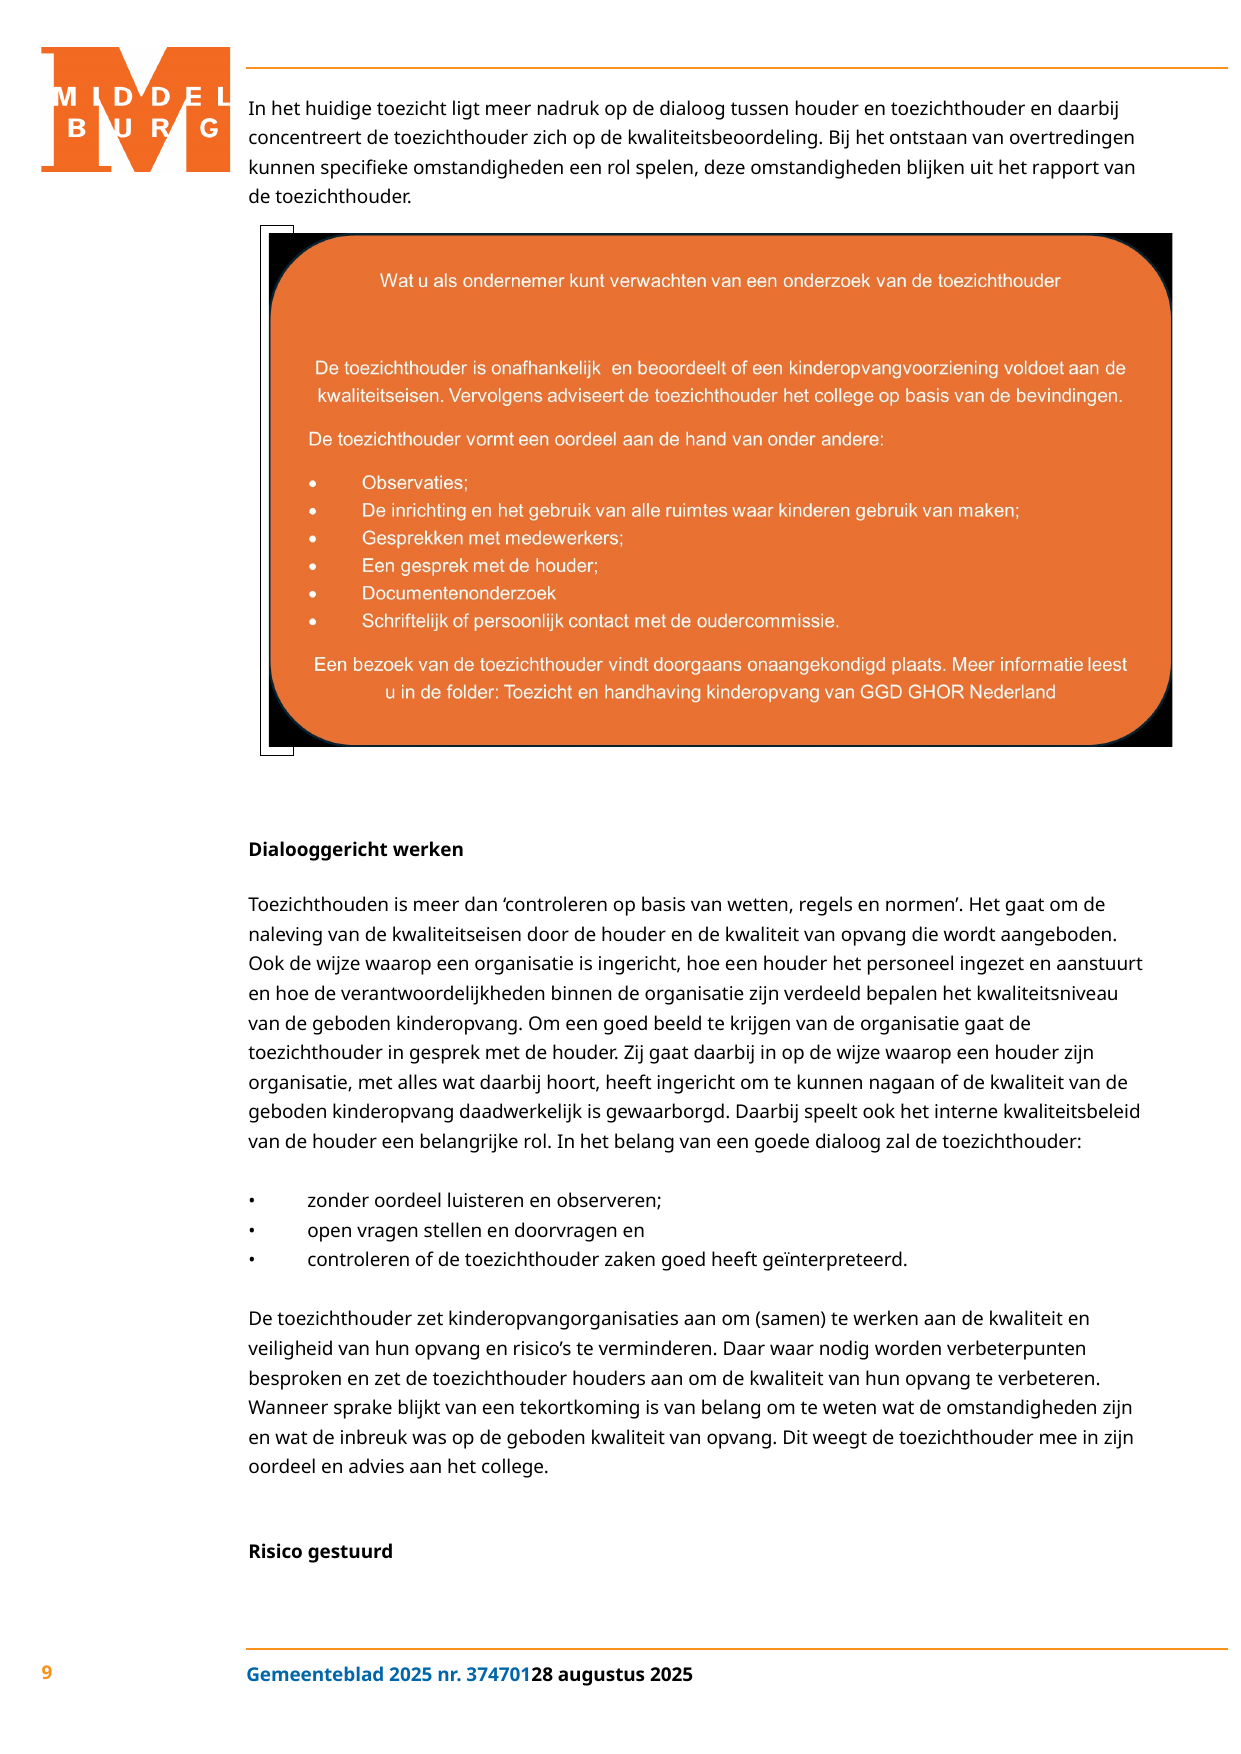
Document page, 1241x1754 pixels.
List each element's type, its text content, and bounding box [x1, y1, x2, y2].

text De toezichthouder zet kinderopvangorganisaties aan om (samen) te werken aan de kwaliteit en veiligheid van hun opvang en risico’s te verminderen. Daar waar nodig worden verbeterpunten besproken en zet de toezichthouder houders aan om de kwaliteit van hun opvang te verbeteren. Wanneer sprake blijkt van een tekortkoming is van belang om te weten wat de omstandigheden zijn en wat de inbreuk was op de geboden kwaliteit van opvang. Dit weegt de toezichthouder mee in zijn oordeel en advies aan het college. [248, 1306, 1152, 1479]
list open vragen stellen en doorvragen en [248, 1217, 1152, 1242]
list controleren of de toezichthouder zaken goed heeft geïnterpreteerd. [248, 1246, 1152, 1272]
text Dialooggericht werken [248, 836, 1152, 862]
picture [268, 233, 1173, 747]
picture [41, 47, 231, 172]
text Risico gestuurd [248, 1538, 1152, 1564]
list zonder oordeel luisteren en observeren; [248, 1187, 1152, 1213]
text Toezichthouden is meer dan ‘controleren op basis van wetten, regels en normen’. Het gaat om de naleving van de kwaliteitseisen door de houder en de kwaliteit van opvang die wordt aangeboden. Ook de wijze waarop een organisatie is ingericht, hoe een houder het personeel ingezet en aanstuurt en hoe de verantwoordelijkheden binnen de organisatie zijn verdeeld bepalen het kwaliteitsniveau van de geboden kinderopvang. Om een goed beeld te krijgen van de organisatie gaat de toezichthouder in gesprek met de houder. Zij gaat daarbij in op de wijze waarop een houder zijn organisatie, met alles wat daarbij hoort, heeft ingericht om te kunnen nagaan of de kwaliteit van de geboden kinderopvang daadwerkelijk is gewaarborgd. Daarbij speelt ook het interne kwaliteitsbeleid van de houder een belangrijke rol. In het belang van een goede dialoog zal de toezichthouder: [248, 891, 1152, 1154]
text In het huidige toezicht ligt meer nadruk op de dialoog tussen houder en toezichthouder en daarbij concentreert de toezichthouder zich op de kwaliteitsbeoordeling. Bij het ontstaan van overtredingen kunnen specifieke omstandigheden een rol spelen, deze omstandigheden blijken uit het rapport van de toezichthouder. [248, 95, 1152, 209]
